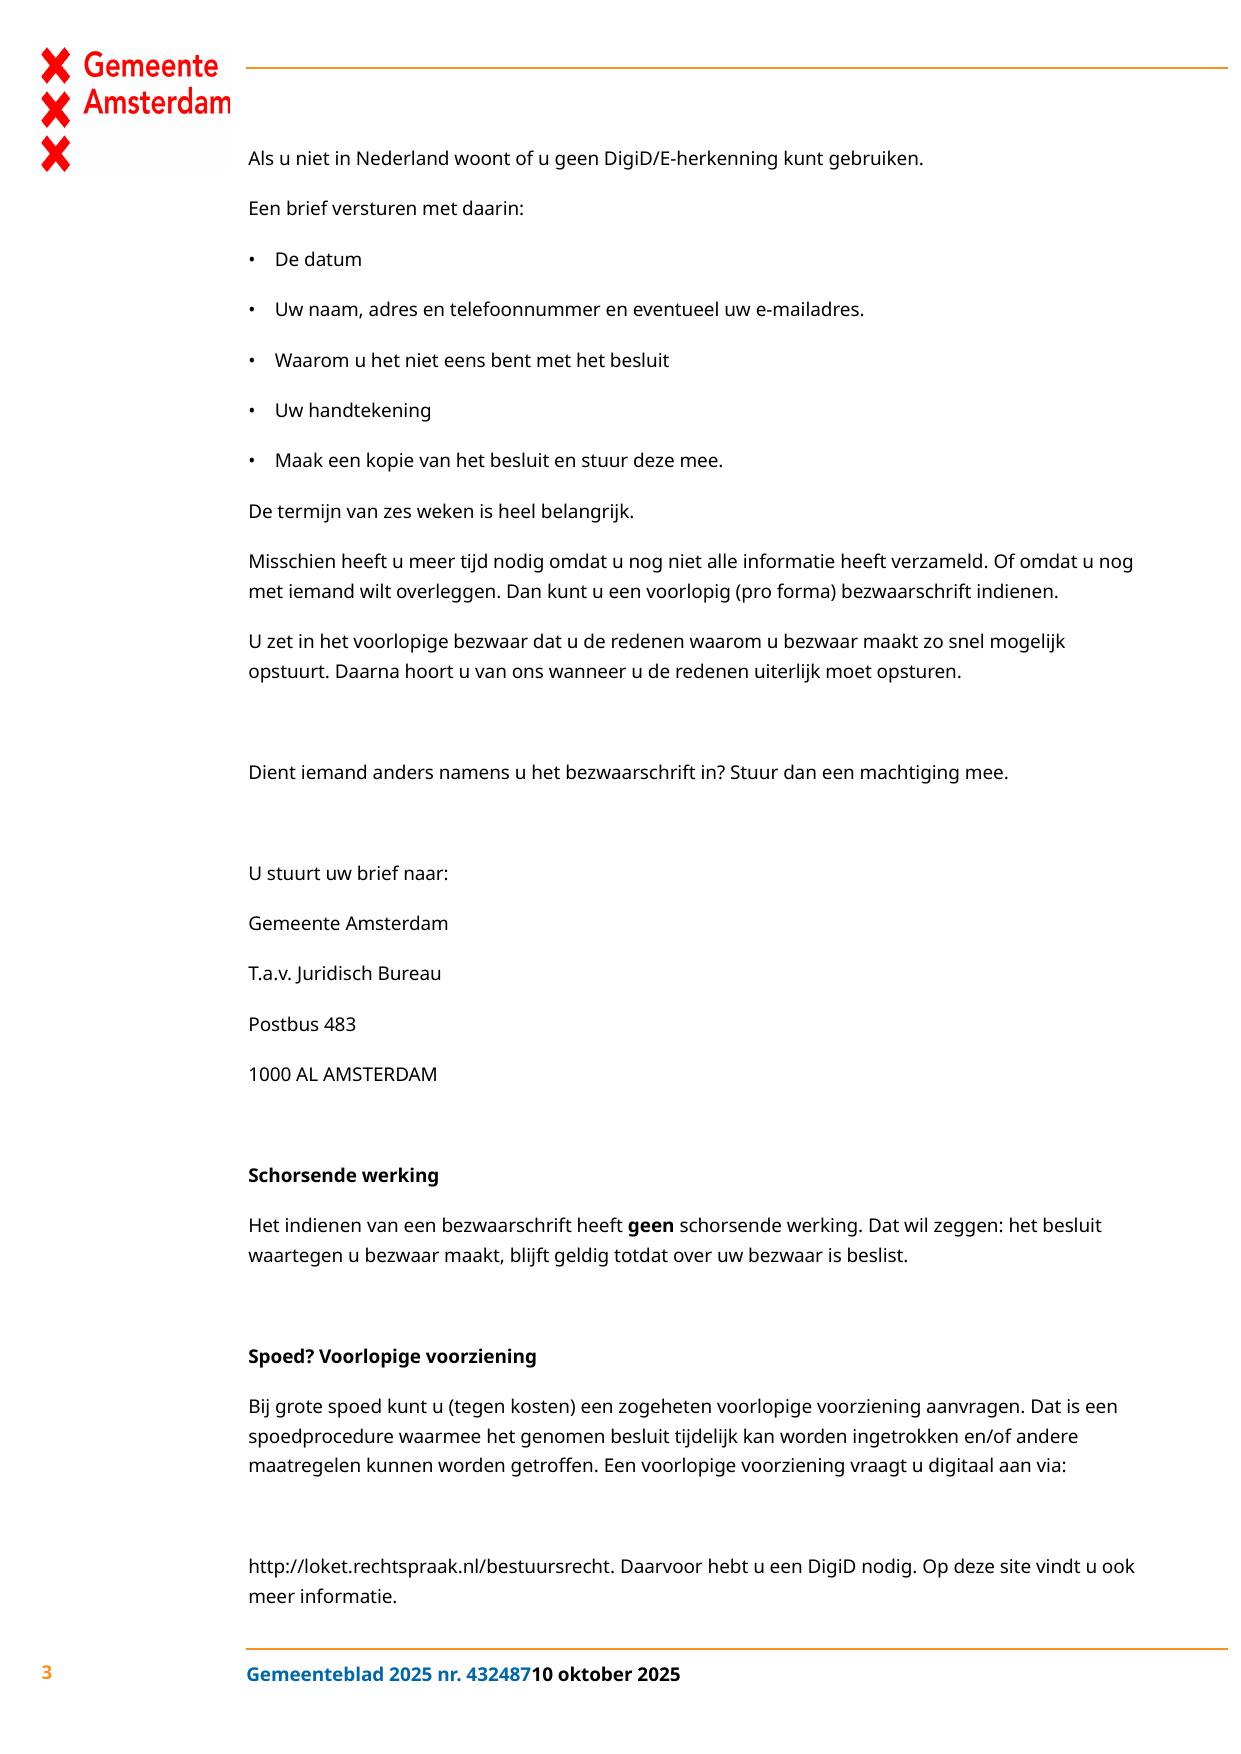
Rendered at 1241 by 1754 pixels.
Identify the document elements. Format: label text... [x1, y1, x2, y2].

text T.a.v. Juridisch Bureau [248, 961, 1152, 986]
picture [41, 47, 231, 172]
text 1000 AL AMSTERDAM [248, 1061, 1152, 1087]
text Spoed? Voorlopige voorziening [248, 1343, 1152, 1369]
text Als u niet in Nederland woont of u geen DigiD/E-herkenning kunt gebruiken. [248, 145, 1152, 171]
text Dient iemand anders namens u het bezwaarschrift in? Stuur dan een machtiging mee. [248, 759, 1152, 785]
text Bij grote spoed kunt u (tegen kosten) een zogeheten voorlopige voorziening aanvragen. Dat is een spoedprocedure waarmee het genomen besluit tijdelijk kan worden ingetrokken en/of andere maatregelen kunnen worden getroffen. Een voorlopige voorziening vraagt u digitaal aan via: [248, 1393, 1152, 1478]
text http://loket.rechtspraak.nl/bestuursrecht. Daarvoor hebt u een DigiD nodig. Op deze site vindt u ook meer informatie. [248, 1553, 1152, 1609]
text Een brief versturen met daarin: [248, 196, 1152, 221]
text • Maak een kopie van het besluit en stuur deze mee. [248, 448, 1152, 473]
text Misschien heeft u meer tijd nodig omdat u nog niet alle informatie heeft verzameld. Of omdat u nog met iemand wilt overleggen. Dan kunt u een voorlopig (pro forma) bezwaarschrift indienen. [248, 548, 1152, 604]
text Postbus 483 [248, 1011, 1152, 1037]
text U stuurt uw brief naar: [248, 860, 1152, 886]
text Het indienen van een bezwaarschrift heeft geen schorsende werking. Dat wil zeggen: het besluit waartegen u bezwaar maakt, blijft geldig totdat over uw bezwaar is beslist. [248, 1213, 1152, 1268]
text Schorsende werking [248, 1162, 1152, 1188]
text U zet in het voorlopige bezwaar dat u de redenen waarom u bezwaar maakt zo snel mogelijk opstuurt. Daarna hoort u van ons wanneer u de redenen uiterlijk moet opsturen. [248, 628, 1152, 684]
text Gemeente Amsterdam [248, 910, 1152, 936]
text • Uw naam, adres en telefoonnummer en eventueel uw e-mailadres. [248, 296, 1152, 322]
text • Waarom u het niet eens bent met het besluit [248, 347, 1152, 373]
text De termijn van zes weken is heel belangrijk. [248, 498, 1152, 524]
text • Uw handtekening [248, 397, 1152, 423]
text • De datum [248, 246, 1152, 272]
